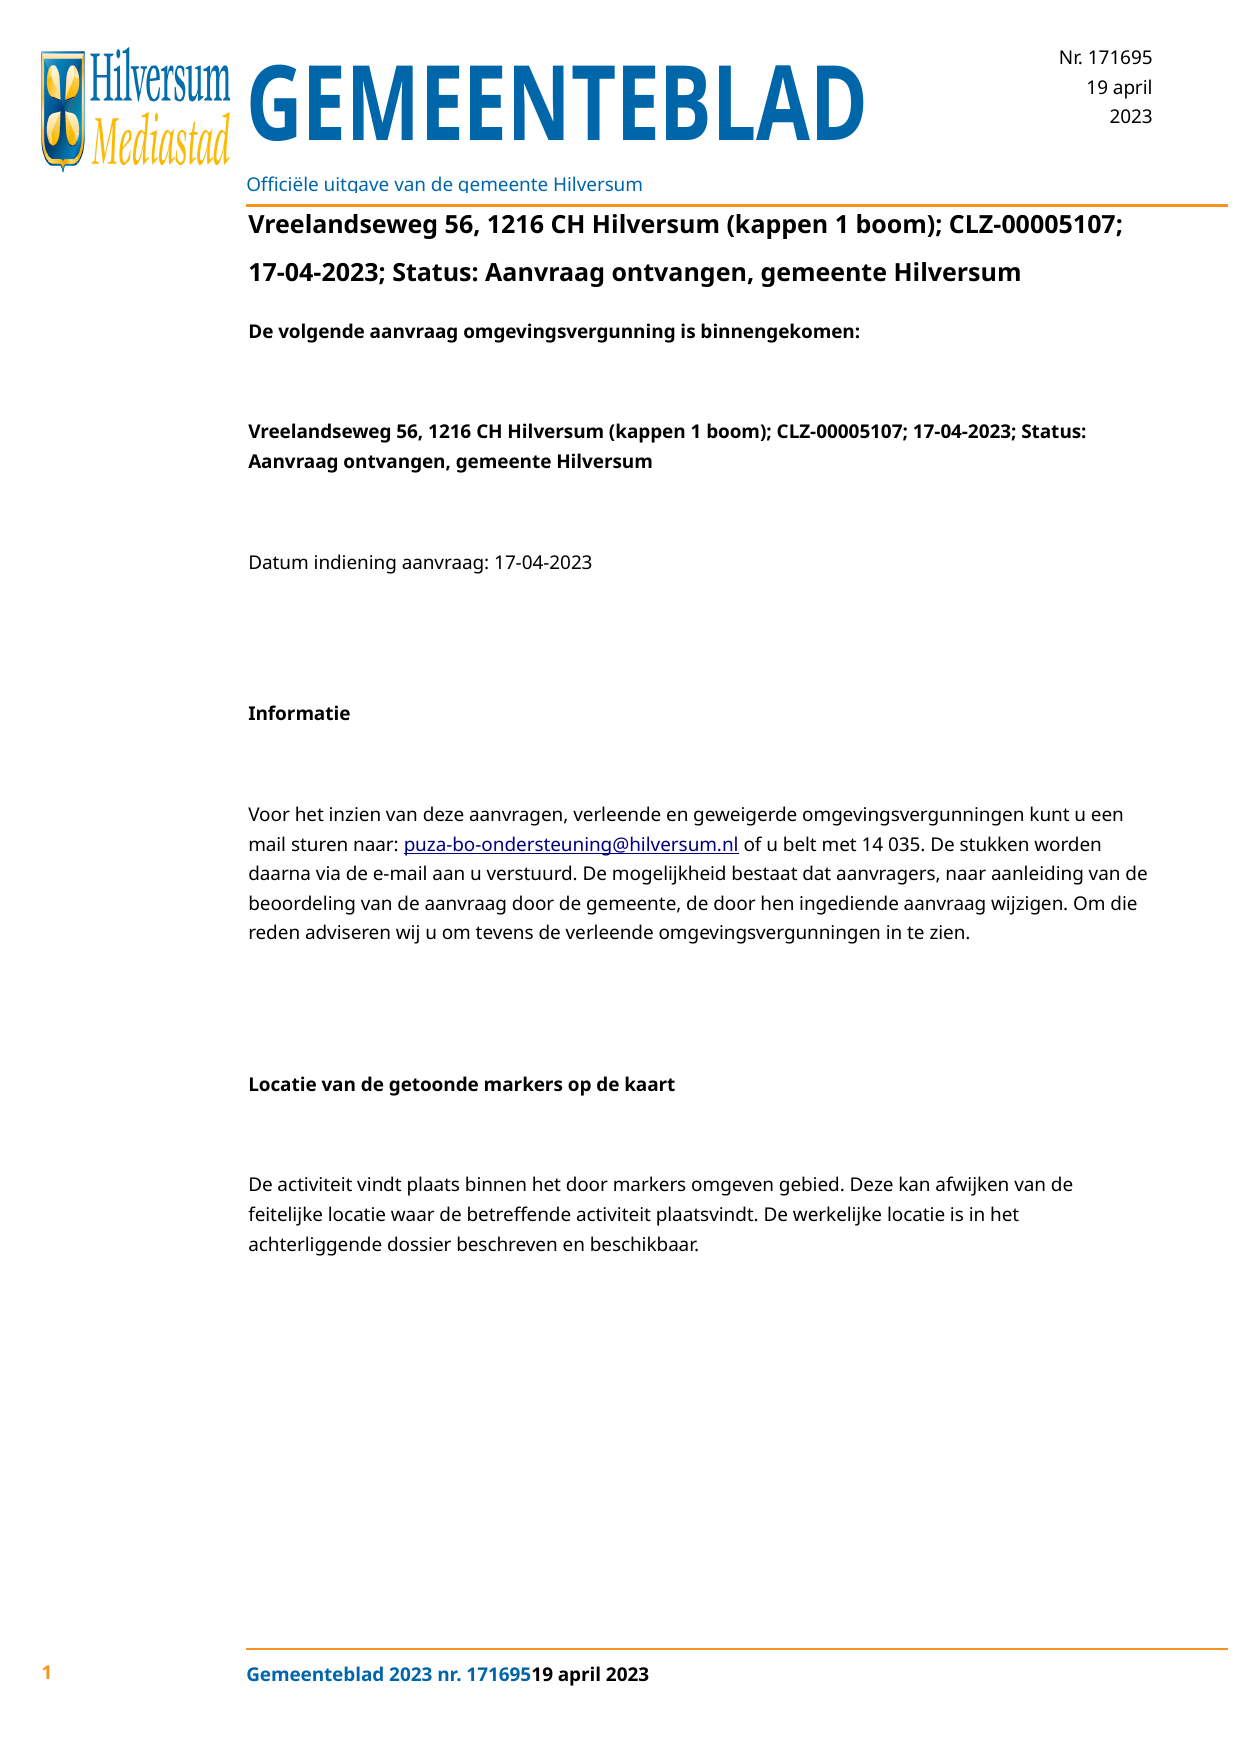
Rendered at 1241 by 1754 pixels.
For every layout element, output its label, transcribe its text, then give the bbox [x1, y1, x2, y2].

text Informatie [248, 700, 1152, 726]
picture [41, 47, 231, 172]
text Datum indiening aanvraag: 17-04-2023 [248, 549, 1152, 575]
text Voor het inzien van deze aanvragen, verleende en geweigerde omgevingsvergunningen kunt u een mail sturen naar: puza-bo-ondersteuning@hilversum.nl of u belt met 14 035. De stukken worden daarna via de e-mail aan u verstuurd. De mogelijkheid bestaat dat aanvragers, naar aanleiding van de beoordeling van de aanvraag door de gemeente, de door hen ingediende aanvraag wijzigen. Om die reden adviseren wij u om tevens de verleende omgevingsvergunningen in te zien. [248, 801, 1152, 945]
text Vreelandseweg 56, 1216 CH Hilversum (kappen 1 boom); CLZ-00005107; 17-04-2023; Status: Aanvraag ontvangen, gemeente Hilversum [248, 207, 1152, 288]
text De activiteit vindt plaats binnen het door markers omgeven gebied. Deze kan afwijken van de feitelijke locatie waar de betreffende activiteit plaatsvindt. De werkelijke locatie is in het achterliggende dossier beschreven en beschikbaar. [248, 1172, 1152, 1257]
text Locatie van de getoonde markers op de kaart [248, 1071, 1152, 1097]
text De volgende aanvraag omgevingsvergunning is binnengekomen: [248, 318, 1152, 344]
text Vreelandseweg 56, 1216 CH Hilversum (kappen 1 boom); CLZ-00005107; 17-04-2023; Status: Aanvraag ontvangen, gemeente Hilversum [248, 419, 1152, 474]
